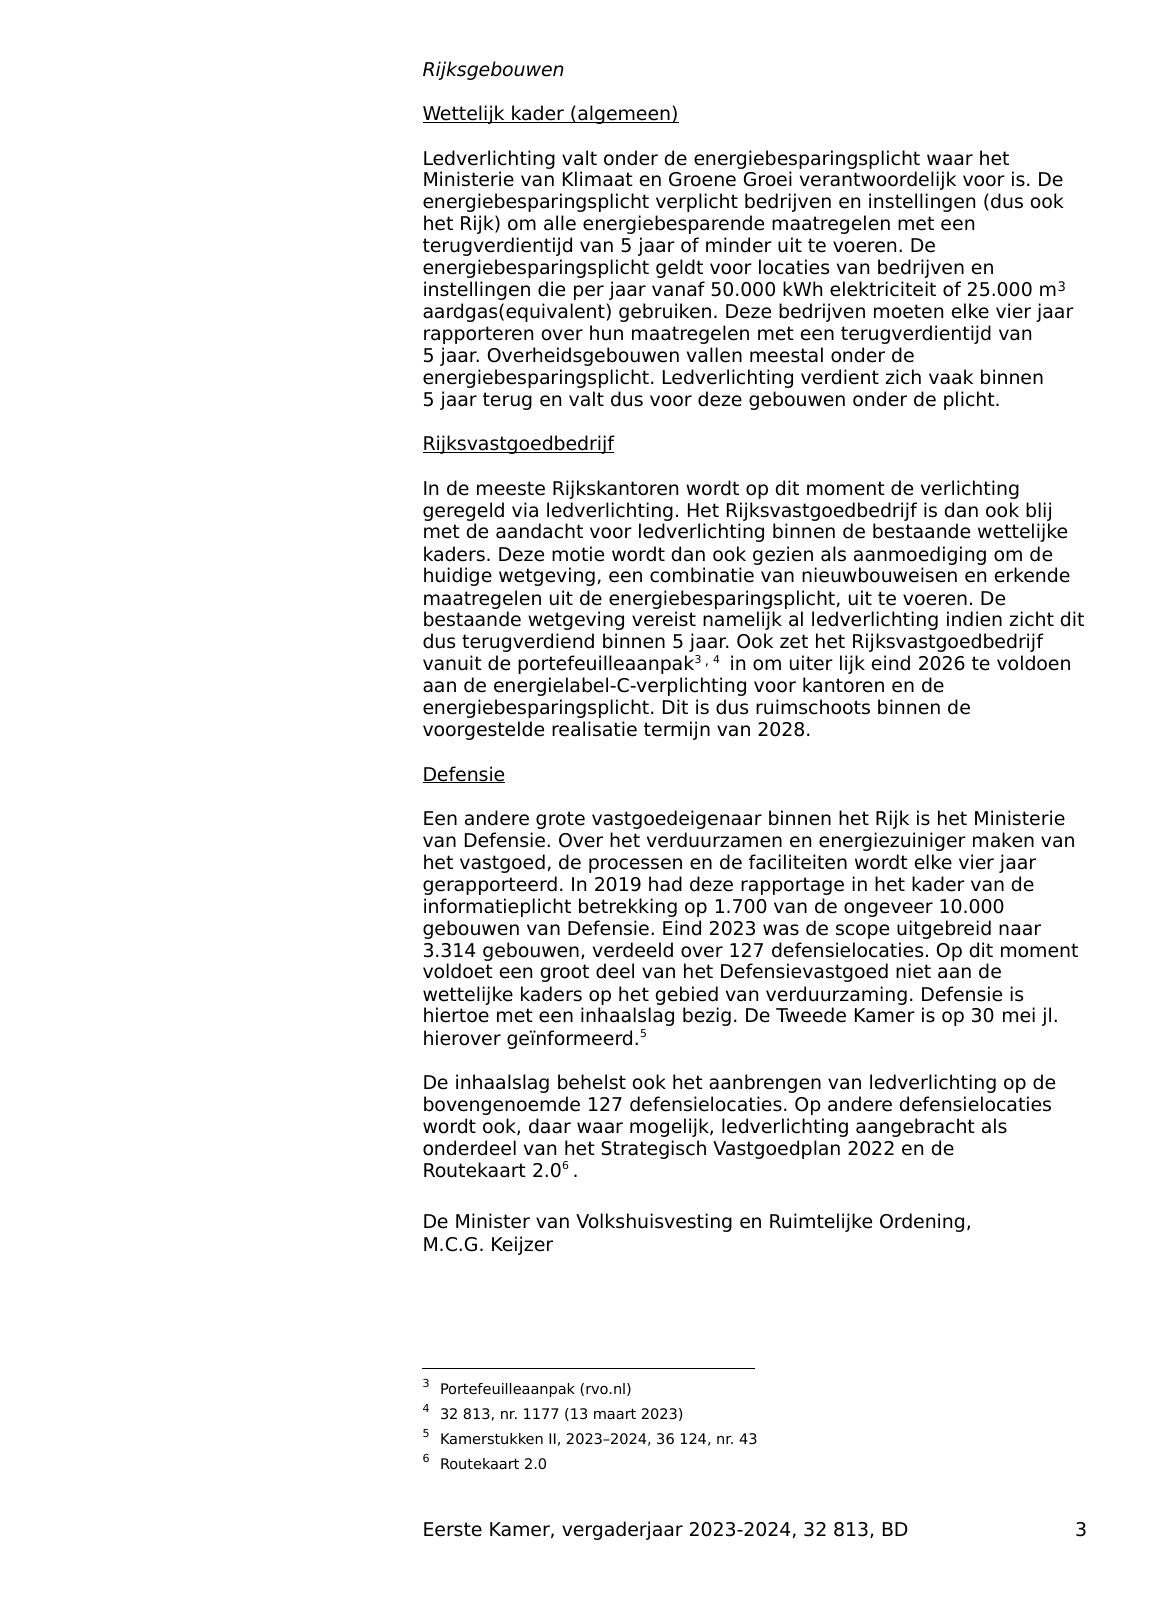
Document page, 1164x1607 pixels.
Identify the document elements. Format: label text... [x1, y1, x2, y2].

text De Minister van Volkshuisvesting en Ruimtelijke Ordening, M.C.G. Keijzer [422, 1211, 1087, 1255]
text 32 813, nr. 1177 (13 maart 2023) [422, 1402, 1087, 1424]
text In de meeste Rijkskantoren wordt op dit moment de verlichting geregeld via ledverlichting. Het Rijksvastgoedbedrijf is dan ook blij met de aandacht voor ledverlichting binnen de bestaande wettelijke kaders. Deze motie wordt dan ook gezien als aanmoediging om de huidige wetgeving, een combinatie van nieuwbouweisen en erkende maatregelen uit de energiebesparingsplicht, uit te voeren. De bestaande wetgeving vereist namelijk al ledverlichting indien zicht dit dus terugverdiend binnen 5 jaar. Ook zet het Rijksvastgoedbedrijf vanuit de portefeuilleaanpak, in om uiter lijk eind 2026 te voldoen aan de energielabel-C-verplichting voor kantoren en de energiebesparingsplicht. Dit is dus ruimschoots binnen de voorgestelde realisatie termijn van 2028. [422, 477, 1087, 741]
text Portefeuilleaanpak (rvo.nl) [422, 1377, 1087, 1399]
text Kamerstukken II, 2023–2024, 36 124, nr. 43 [422, 1427, 1087, 1449]
text Ledverlichting valt onder de energiebesparingsplicht waar het Ministerie van Klimaat en Groene Groei verantwoordelijk voor is. De energiebesparingsplicht verplicht bedrijven en instellingen (dus ook het Rijk) om alle energiebesparende maatregelen met een terugverdientijd van 5 jaar of minder uit te voeren. De energiebesparingsplicht geldt voor locaties van bedrijven en instellingen die per jaar vanaf 50.000 kWh elektriciteit of 25.000 m3 aardgas(equivalent) gebruiken. Deze bedrijven moeten elke vier jaar rapporteren over hun maatregelen met een terugverdientijd van 5 jaar. Overheidsgebouwen vallen meestal onder de energiebesparingsplicht. Ledverlichting verdient zich vaak binnen 5 jaar terug en valt dus voor deze gebouwen onder de plicht. [422, 147, 1087, 411]
text Routekaart 2.0 [422, 1452, 1087, 1474]
text De inhaalslag behelst ook het aanbrengen van ledverlichting op de bovengenoemde 127 defensielocaties. Op andere defensielocaties wordt ook, daar waar mogelijk, ledverlichting aangebracht als onderdeel van het Strategisch Vastgoedplan 2022 en de Routekaart 2.0. [422, 1072, 1087, 1181]
subtitle Wettelijk kader (algemeen) [422, 103, 1087, 125]
subtitle Rijksvastgoedbedrijf [422, 433, 1087, 455]
text Een andere grote vastgoedeigenaar binnen het Rijk is het Ministerie van Defensie. Over het verduurzamen en energiezuiniger maken van het vastgoed, de processen en de faciliteiten wordt elke vier jaar gerapporteerd. In 2019 had deze rapportage in het kader van de informatieplicht betrekking op 1.700 van de ongeveer 10.000 gebouwen van Defensie. Eind 2023 was de scope uitgebreid naar 3.314 gebouwen, verdeeld over 127 defensielocaties. Op dit moment voldoet een groot deel van het Defensievastgoed niet aan de wettelijke kaders op het gebied van verduurzaming. Defensie is hiertoe met een inhaalslag bezig. De Tweede Kamer is op 30 mei jl. hierover geïnformeerd. [422, 808, 1087, 1049]
subtitle Defensie [422, 763, 1087, 785]
subtitle Rijksgebouwen [422, 59, 1087, 81]
